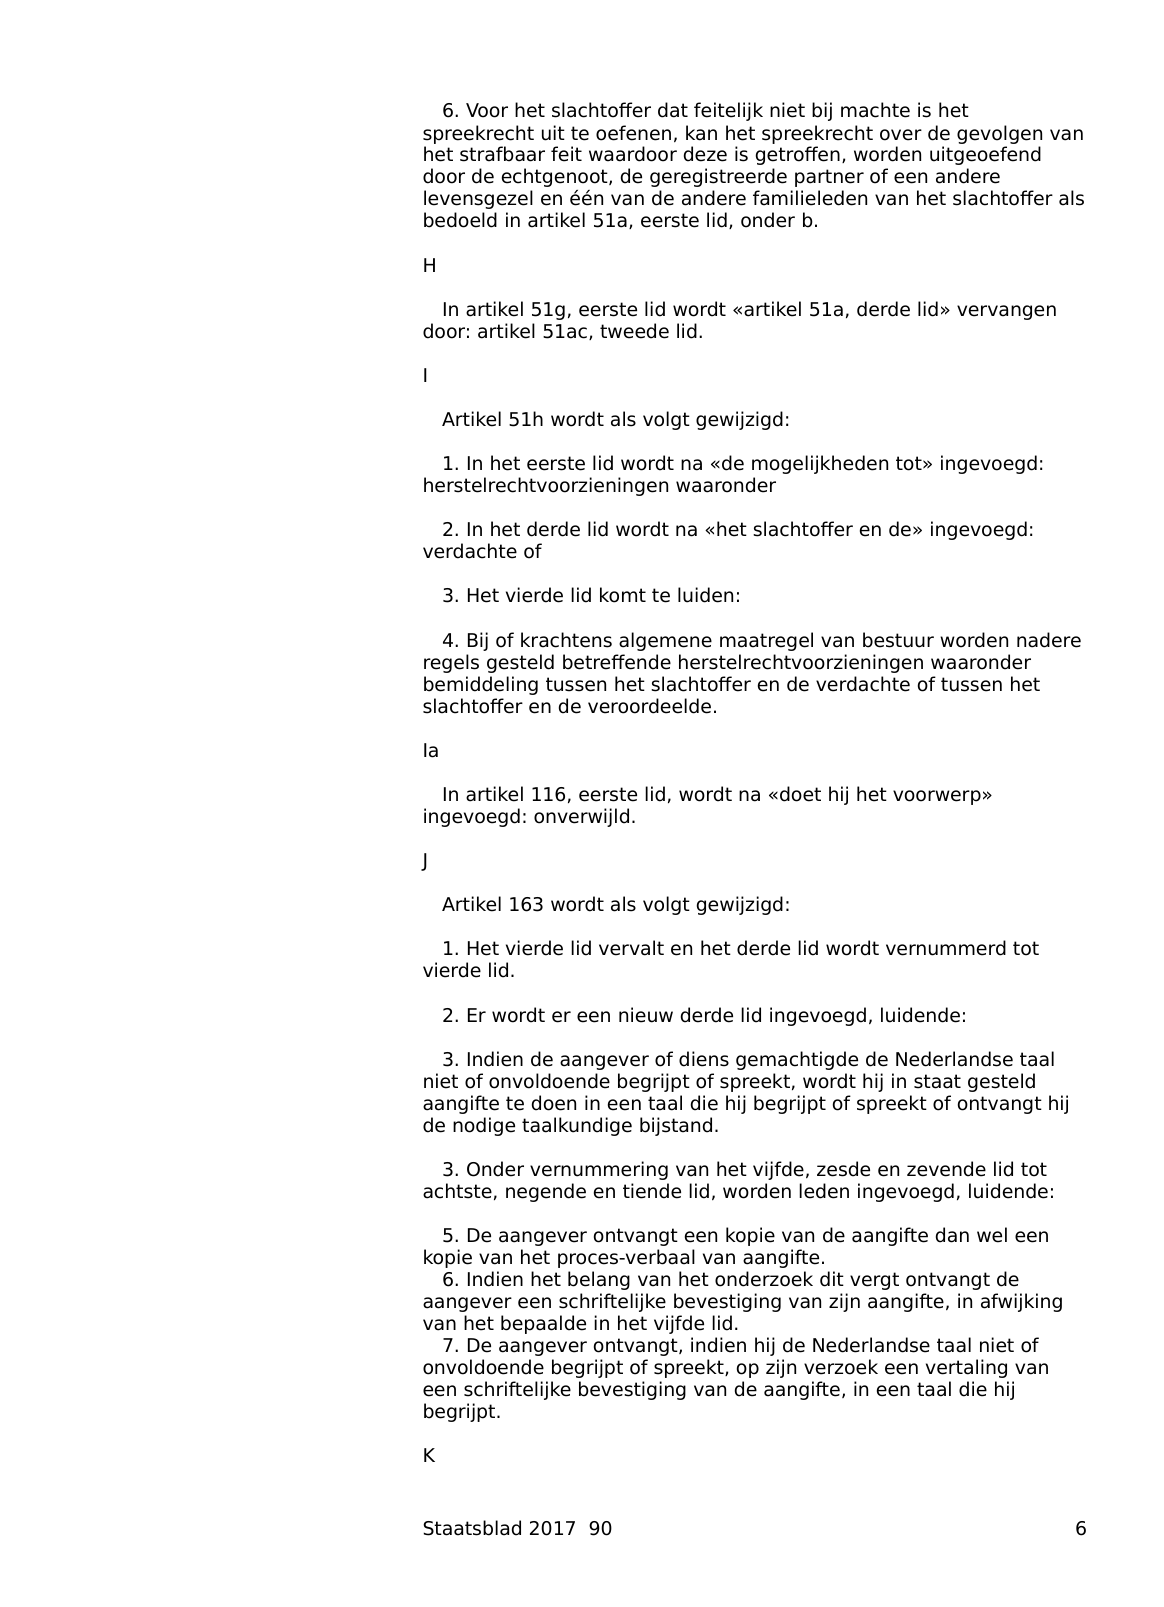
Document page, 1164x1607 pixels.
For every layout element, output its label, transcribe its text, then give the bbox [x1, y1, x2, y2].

text 7. De aangever ontvangt, indien hij de Nederlandse taal niet of onvoldoende begrijpt of spreekt, op zijn verzoek een vertaling van een schriftelijke bevestiging van de aangifte, in een taal die hij begrijpt. [422, 1335, 1087, 1423]
text In artikel 51g, eerste lid wordt «artikel 51a, derde lid» vervangen door: artikel 51ac, tweede lid. [422, 299, 1087, 343]
text 1. Het vierde lid vervalt en het derde lid wordt vernummerd tot vierde lid. [422, 938, 1087, 982]
text H [422, 254, 1087, 276]
text Artikel 163 wordt als volgt gewijzigd: [422, 894, 1087, 916]
text 2. In het derde lid wordt na «het slachtoffer en de» ingevoegd: verdachte of [422, 519, 1087, 563]
text 6. Indien het belang van het onderzoek dit vergt ontvangt de aangever een schriftelijke bevestiging van zijn aangifte, in afwijking van het bepaalde in het vijfde lid. [422, 1269, 1087, 1335]
text I [422, 365, 1087, 387]
text Artikel 51h wordt als volgt gewijzigd: [422, 409, 1087, 431]
text J [422, 850, 1087, 872]
text 6. Voor het slachtoffer dat feitelijk niet bij machte is het spreekrecht uit te oefenen, kan het spreekrecht over de gevolgen van het strafbaar feit waardoor deze is getroffen, worden uitgeoefend door de echtgenoot, de geregistreerde partner of een andere levensgezel en één van de andere familieleden van het slachtoffer als bedoeld in artikel 51a, eerste lid, onder b. [422, 100, 1087, 232]
text In artikel 116, eerste lid, wordt na «doet hij het voorwerp» ingevoegd: onverwijld. [422, 784, 1087, 828]
text 5. De aangever ontvangt een kopie van de aangifte dan wel een kopie van het proces-verbaal van aangifte. [422, 1225, 1087, 1269]
text 3. Indien de aangever of diens gemachtigde de Nederlandse taal niet of onvoldoende begrijpt of spreekt, wordt hij in staat gesteld aangifte te doen in een taal die hij begrijpt of spreekt of ontvangt hij de nodige taalkundige bijstand. [422, 1049, 1087, 1137]
text Ia [422, 740, 1087, 762]
text 4. Bij of krachtens algemene maatregel van bestuur worden nadere regels gesteld betreffende herstelrechtvoorzieningen waaronder bemiddeling tussen het slachtoffer en de verdachte of tussen het slachtoffer en de veroordeelde. [422, 629, 1087, 717]
text 2. Er wordt er een nieuw derde lid ingevoegd, luidende: [422, 1004, 1087, 1026]
text 1. In het eerste lid wordt na «de mogelijkheden tot» ingevoegd: herstelrechtvoorzieningen waaronder [422, 453, 1087, 497]
text 3. Het vierde lid komt te luiden: [422, 585, 1087, 607]
text K [422, 1445, 1087, 1467]
text 3. Onder vernummering van het vijfde, zesde en zevende lid tot achtste, negende en tiende lid, worden leden ingevoegd, luidende: [422, 1159, 1087, 1203]
